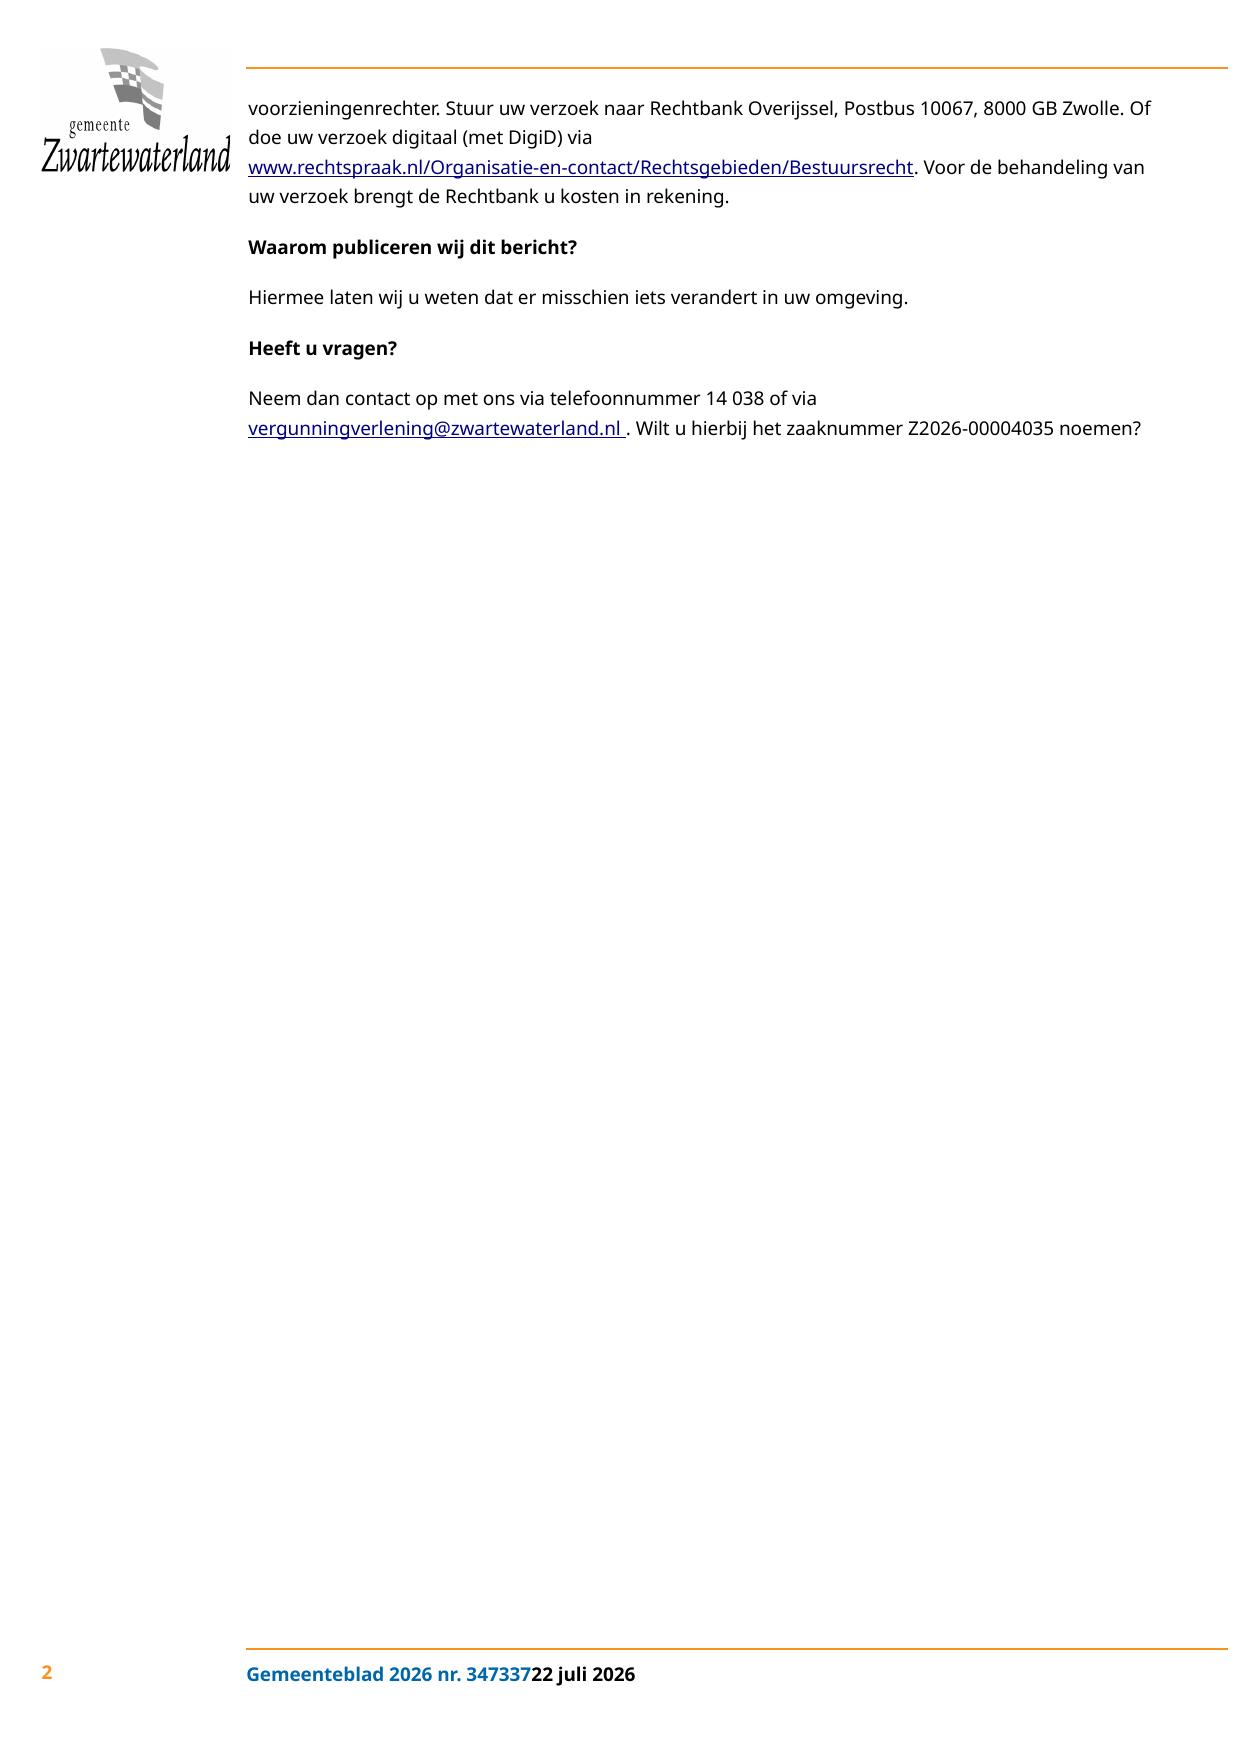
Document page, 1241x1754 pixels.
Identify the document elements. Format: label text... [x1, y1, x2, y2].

text Neem dan contact op met ons via telefoonnummer 14 038 of via vergunningverlening@zwartewaterland.nl . Wilt u hierbij het zaaknummer Z2026-00004035 noemen? [248, 385, 1152, 441]
picture [41, 47, 231, 172]
text voorzieningenrechter. Stuur uw verzoek naar Rechtbank Overijssel, Postbus 10067, 8000 GB Zwolle. Of doe uw verzoek digitaal (met DigiD) via www.rechtspraak.nl/Organisatie-en-contact/Rechtsgebieden/Bestuursrecht. Voor de behandeling van uw verzoek brengt de Rechtbank u kosten in rekening. [248, 95, 1152, 209]
text Heeft u vragen? [248, 335, 1152, 361]
text Hiermee laten wij u weten dat er misschien iets verandert in uw omgeving. [248, 284, 1152, 310]
text Waarom publiceren wij dit bericht? [248, 234, 1152, 260]
